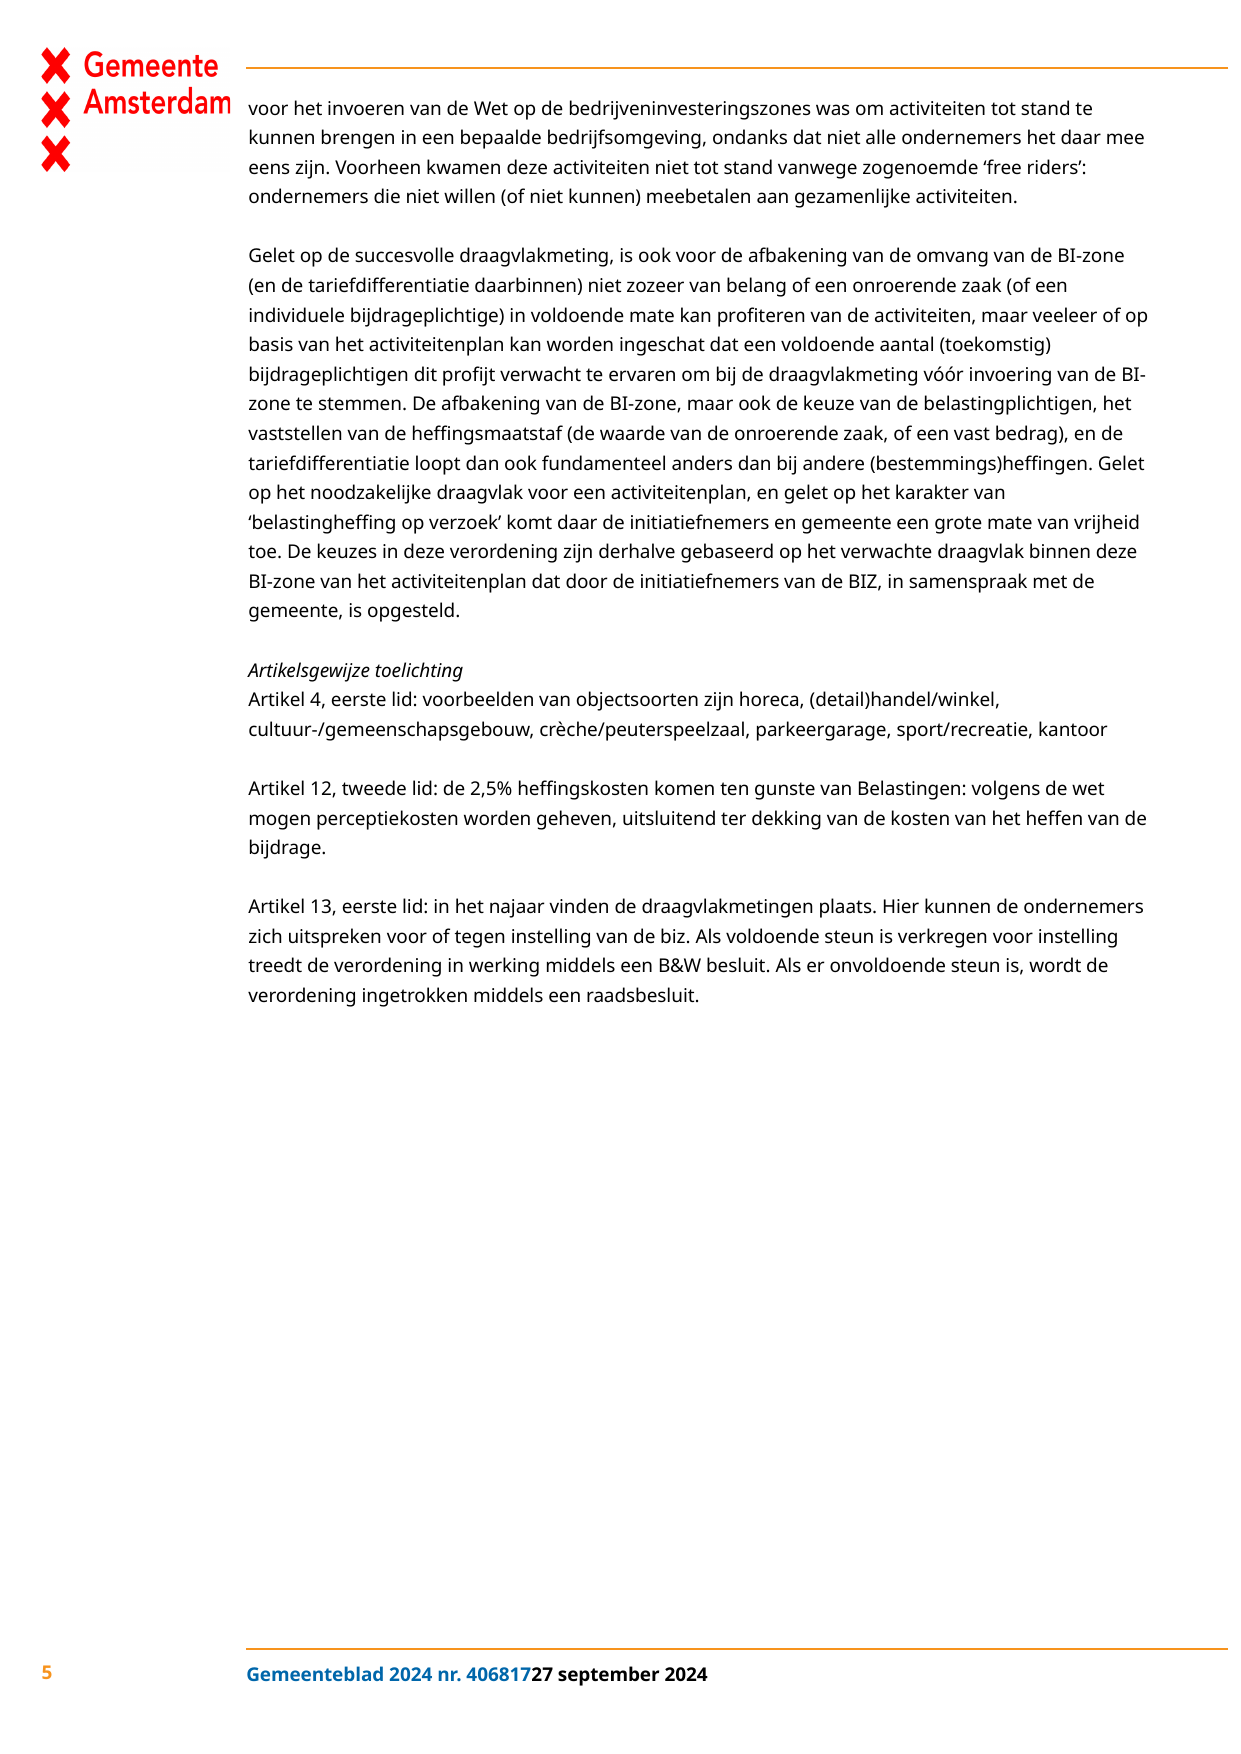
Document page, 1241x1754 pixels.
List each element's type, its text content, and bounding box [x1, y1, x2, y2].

text Artikel 13, eerste lid: in het najaar vinden de draagvlakmetingen plaats. Hier kunnen de ondernemers zich uitspreken voor of tegen instelling van de biz. Als voldoende steun is verkregen voor instelling treedt de verordening in werking middels een B&W besluit. Als er onvoldoende steun is, wordt de verordening ingetrokken middels een raadsbesluit. [248, 893, 1152, 1008]
text Artikelsgewijze toelichting [248, 657, 1152, 683]
text Artikel 4, eerste lid: voorbeelden van objectsoorten zijn horeca, (detail)handel/winkel, cultuur-/gemeenschapsgebouw, crèche/peuterspeelzaal, parkeergarage, sport/recreatie, kantoor [248, 686, 1152, 742]
text voor het invoeren van de Wet op de bedrijveninvesteringszones was om activiteiten tot stand te kunnen brengen in een bepaalde bedrijfsomgeving, ondanks dat niet alle ondernemers het daar mee eens zijn. Voorheen kwamen deze activiteiten niet tot stand vanwege zogenoemde ‘free riders’: ondernemers die niet willen (of niet kunnen) meebetalen aan gezamenlijke activiteiten. [248, 95, 1152, 209]
picture [41, 47, 231, 172]
text Gelet op de succesvolle draagvlakmeting, is ook voor de afbakening van de omvang van de BI-zone (en de tariefdifferentiatie daarbinnen) niet zozeer van belang of een onroerende zaak (of een individuele bijdrageplichtige) in voldoende mate kan profiteren van de activiteiten, maar veeleer of op basis van het activiteitenplan kan worden ingeschat dat een voldoende aantal (toekomstig) bijdrageplichtigen dit profijt verwacht te ervaren om bij de draagvlakmeting vóór invoering van de BI-zone te stemmen. De afbakening van de BI-zone, maar ook de keuze van de belastingplichtigen, het vaststellen van de heffingsmaatstaf (de waarde van de onroerende zaak, of een vast bedrag), en de tariefdifferentiatie loopt dan ook fundamenteel anders dan bij andere (bestemmings)heffingen. Gelet op het noodzakelijke draagvlak voor een activiteitenplan, en gelet op het karakter van ‘belastingheffing op verzoek’ komt daar de initiatiefnemers en gemeente een grote mate van vrijheid toe. De keuzes in deze verordening zijn derhalve gebaseerd op het verwachte draagvlak binnen deze BI-zone van het activiteitenplan dat door de initiatiefnemers van de BIZ, in samenspraak met de gemeente, is opgesteld. [248, 243, 1152, 623]
text Artikel 12, tweede lid: de 2,5% heffingskosten komen ten gunste van Belastingen: volgens de wet mogen perceptiekosten worden geheven, uitsluitend ter dekking van de kosten van het heffen van de bijdrage. [248, 775, 1152, 860]
